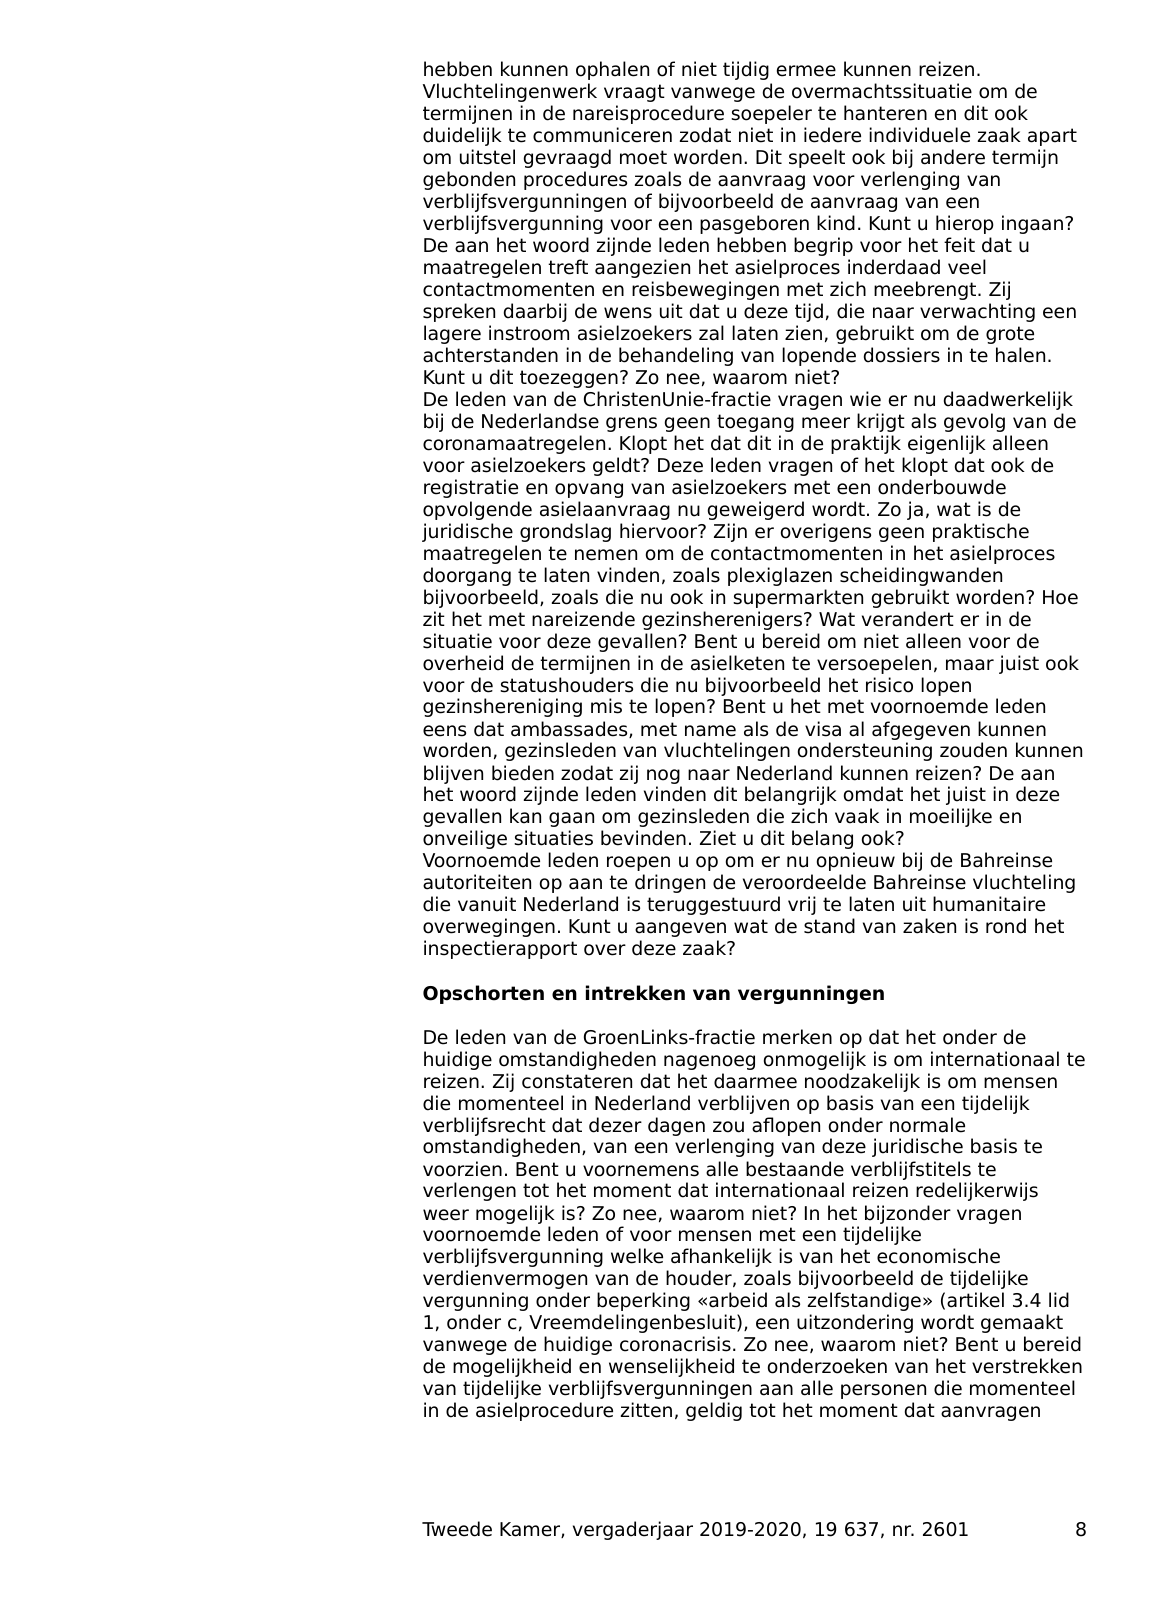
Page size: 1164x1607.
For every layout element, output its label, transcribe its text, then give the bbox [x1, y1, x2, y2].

subtitle Opschorten en intrekken van vergunningen [422, 982, 1087, 1004]
text Voornoemde leden roepen u op om er nu opnieuw bij de Bahreinse autoriteiten op aan te dringen de veroordeelde Bahreinse vluchteling die vanuit Nederland is teruggestuurd vrij te laten uit humanitaire overwegingen. Kunt u aangeven wat de stand van zaken is rond het inspectierapport over deze zaak? [422, 850, 1087, 960]
text De leden van de GroenLinks-fractie merken op dat het onder de huidige omstandigheden nagenoeg onmogelijk is om internationaal te reizen. Zij constateren dat het daarmee noodzakelijk is om mensen die momenteel in Nederland verblijven op basis van een tijdelijk verblijfsrecht dat dezer dagen zou aflopen onder normale omstandigheden, van een verlenging van deze juridische basis te voorzien. Bent u voornemens alle bestaande verblijfstitels te verlengen tot het moment dat internationaal reizen redelijkerwijs weer mogelijk is? Zo nee, waarom niet? In het bijzonder vragen voornoemde leden of voor mensen met een tijdelijke verblijfsvergunning welke afhankelijk is van het economische verdienvermogen van de houder, zoals bijvoorbeeld de tijdelijke vergunning onder beperking «arbeid als zelfstandige» (artikel 3.4 lid 1, onder c, Vreemdelingenbesluit), een uitzondering wordt gemaakt vanwege de huidige coronacrisis. Zo nee, waarom niet? Bent u bereid de mogelijkheid en wenselijkheid te onderzoeken van het verstrekken van tijdelijke verblijfsvergunningen aan alle personen die momenteel in de asielprocedure zitten, geldig tot het moment dat aanvragen [422, 1027, 1087, 1422]
text De leden van de ChristenUnie-fractie vragen wie er nu daadwerkelijk bij de Nederlandse grens geen toegang meer krijgt als gevolg van de coronamaatregelen. Klopt het dat dit in de praktijk eigenlijk alleen voor asielzoekers geldt? Deze leden vragen of het klopt dat ook de registratie en opvang van asielzoekers met een onderbouwde opvolgende asielaanvraag nu geweigerd wordt. Zo ja, wat is de juridische grondslag hiervoor? Zijn er overigens geen praktische maatregelen te nemen om de contactmomenten in het asielproces doorgang te laten vinden, zoals plexiglazen scheidingwanden bijvoorbeeld, zoals die nu ook in supermarkten gebruikt worden? Hoe zit het met nareizende gezinsherenigers? Wat verandert er in de situatie voor deze gevallen? Bent u bereid om niet alleen voor de overheid de termijnen in de asielketen te versoepelen, maar juist ook voor de statushouders die nu bijvoorbeeld het risico lopen gezinshereniging mis te lopen? Bent u het met voornoemde leden eens dat ambassades, met name als de visa al afgegeven kunnen worden, gezinsleden van vluchtelingen ondersteuning zouden kunnen blijven bieden zodat zij nog naar Nederland kunnen reizen? De aan het woord zijnde leden vinden dit belangrijk omdat het juist in deze gevallen kan gaan om gezinsleden die zich vaak in moeilijke en onveilige situaties bevinden. Ziet u dit belang ook? [422, 389, 1087, 850]
text hebben kunnen ophalen of niet tijdig ermee kunnen reizen. Vluchtelingenwerk vraagt vanwege de overmachtssituatie om de termijnen in de nareisprocedure soepeler te hanteren en dit ook duidelijk te communiceren zodat niet in iedere individuele zaak apart om uitstel gevraagd moet worden. Dit speelt ook bij andere termijn gebonden procedures zoals de aanvraag voor verlenging van verblijfsvergunningen of bijvoorbeeld de aanvraag van een verblijfsvergunning voor een pasgeboren kind. Kunt u hierop ingaan? De aan het woord zijnde leden hebben begrip voor het feit dat u maatregelen treft aangezien het asielproces inderdaad veel contactmomenten en reisbewegingen met zich meebrengt. Zij spreken daarbij de wens uit dat u deze tijd, die naar verwachting een lagere instroom asielzoekers zal laten zien, gebruikt om de grote achterstanden in de behandeling van lopende dossiers in te halen. Kunt u dit toezeggen? Zo nee, waarom niet? [422, 59, 1087, 389]
